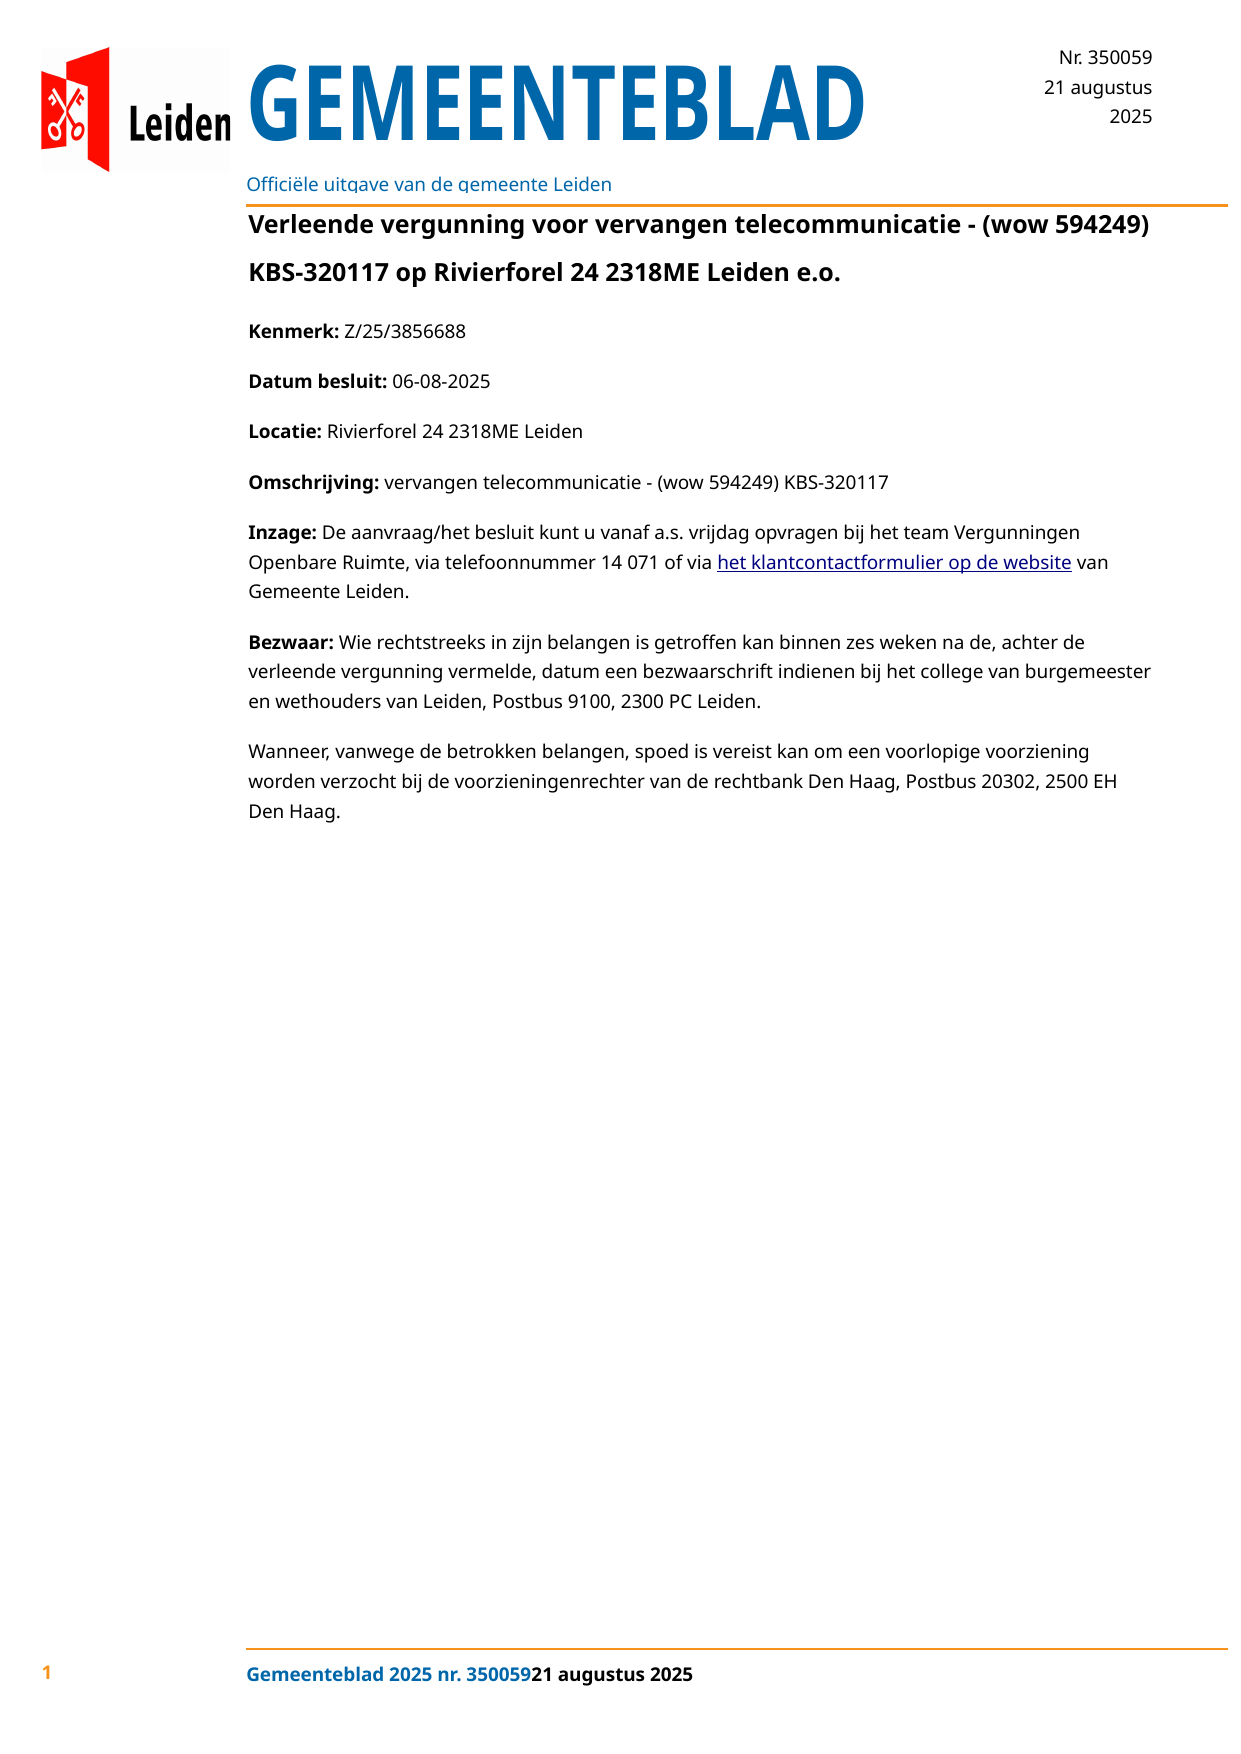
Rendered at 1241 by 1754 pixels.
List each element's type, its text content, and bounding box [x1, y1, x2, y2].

text Bezwaar: Wie rechtstreeks in zijn belangen is getroffen kan binnen zes weken na de, achter de verleende vergunning vermelde, datum een bezwaarschrift indienen bij het college van burgemeester en wethouders van Leiden, Postbus 9100, 2300 PC Leiden. [248, 629, 1152, 714]
text Kenmerk: Z/25/3856688 [248, 318, 1152, 344]
text Omschrijving: vervangen telecommunicatie - (wow 594249) KBS-320117 [248, 469, 1152, 495]
picture [41, 47, 231, 172]
text Verleende vergunning voor vervangen telecommunicatie - (wow 594249) KBS-320117 op Rivierforel 24 2318ME Leiden e.o. [248, 207, 1152, 288]
text Wanneer, vanwege de betrokken belangen, spoed is vereist kan om een voorlopige voorziening worden verzocht bij de voorzieningenrechter van de rechtbank Den Haag, Postbus 20302, 2500 EH Den Haag. [248, 739, 1152, 824]
text Inzage: De aanvraag/het besluit kunt u vanaf a.s. vrijdag opvragen bij het team Vergunningen Openbare Ruimte, via telefoonnummer 14 071 of via het klantcontactformulier op de website van Gemeente Leiden. [248, 519, 1152, 604]
text Datum besluit: 06-08-2025 [248, 368, 1152, 394]
text Locatie: Rivierforel 24 2318ME Leiden [248, 419, 1152, 444]
